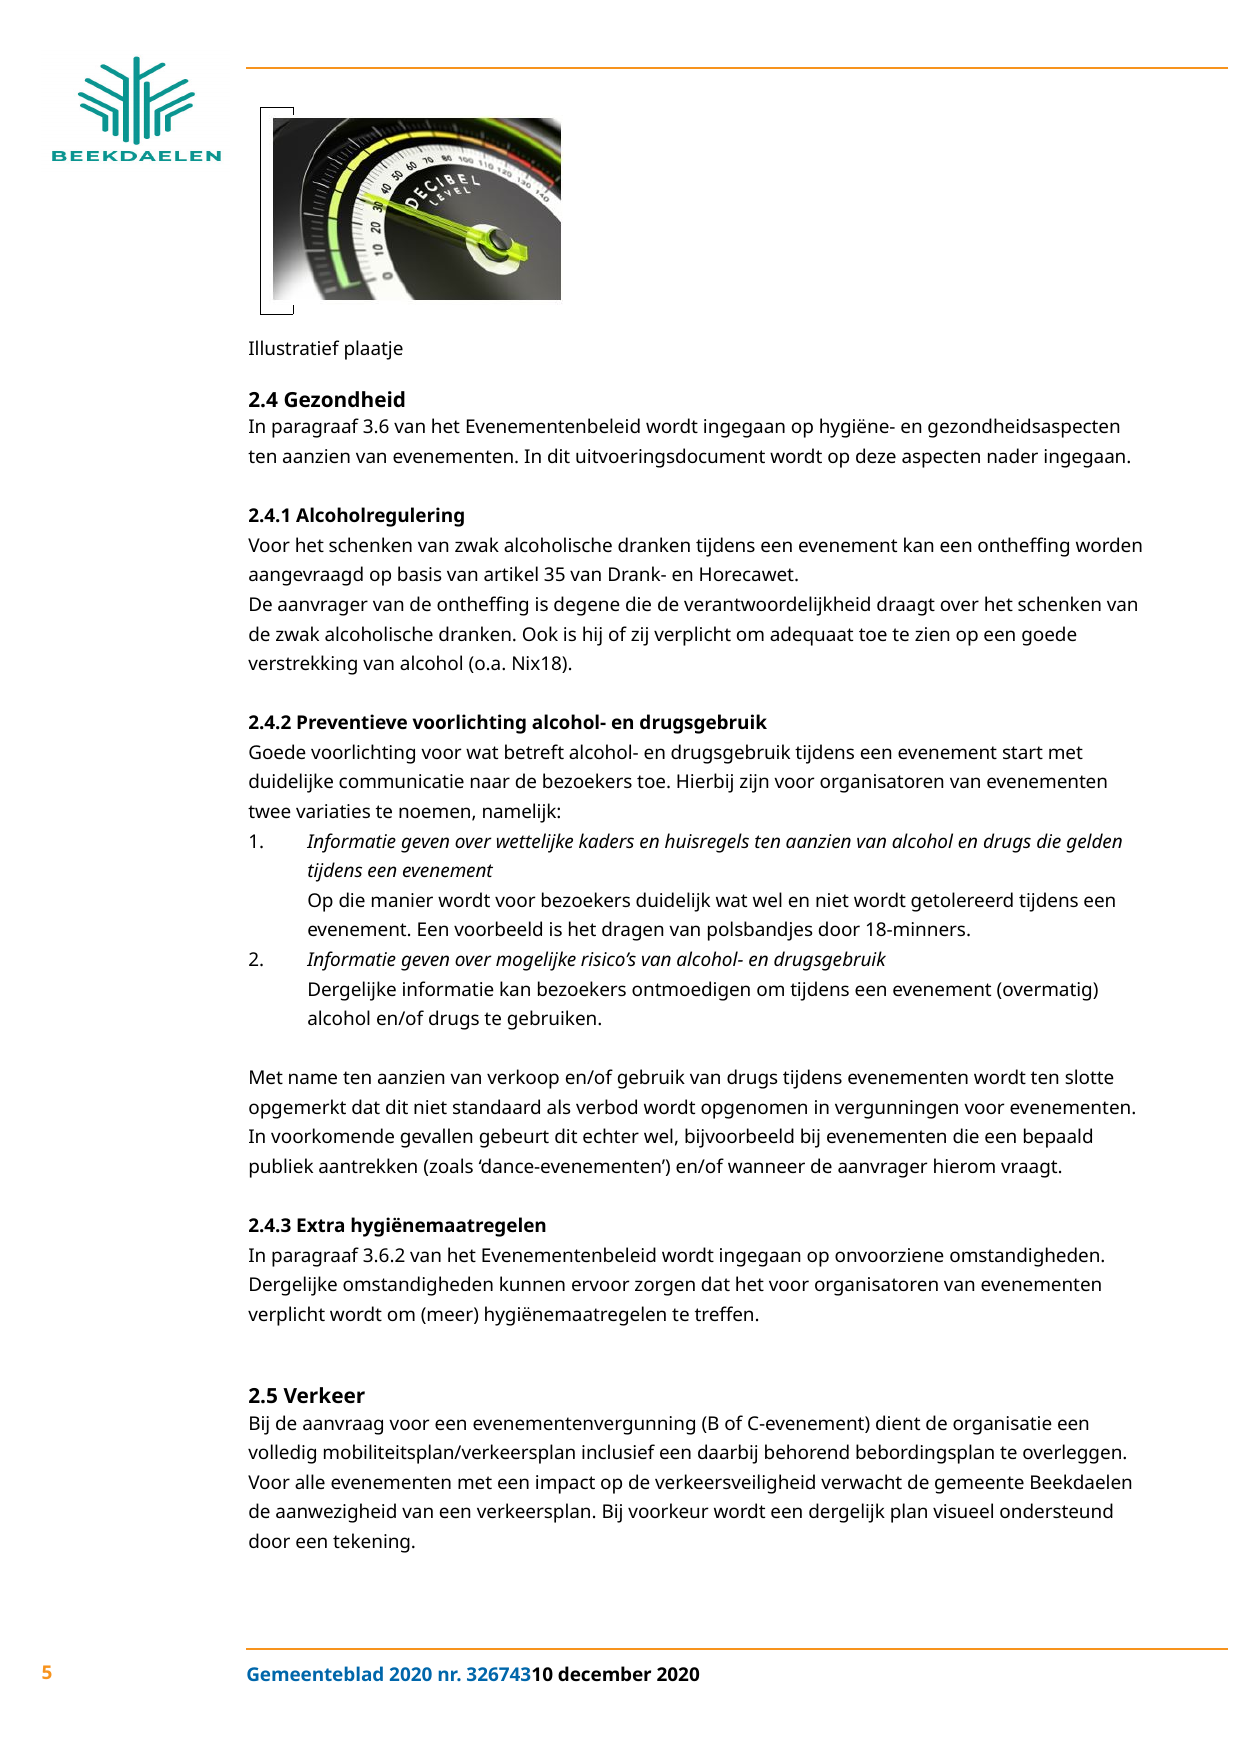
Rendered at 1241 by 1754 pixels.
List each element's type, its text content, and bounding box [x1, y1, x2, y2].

text Voor het schenken van zwak alcoholische dranken tijdens een evenement kan een ontheffing worden aangevraagd op basis van artikel 35 van Drank- en Horecawet. [248, 532, 1152, 587]
picture [268, 115, 565, 305]
text In paragraaf 3.6 van het Evenementenbeleid wordt ingegaan op hygiëne- en gezondheidsaspecten ten aanzien van evenementen. In dit uitvoeringsdocument wordt op deze aspecten nader ingegaan. [248, 414, 1152, 469]
list Dergelijke informatie kan bezoekers ontmoedigen om tijdens een evenement (overmatig) alcohol en/of drugs te gebruiken. [248, 976, 1152, 1031]
text 2.5 Verkeer [248, 1381, 1152, 1410]
text Met name ten aanzien van verkoop en/of gebruik van drugs tijdens evenementen wordt ten slotte opgemerkt dat dit niet standaard als verbod wordt opgenomen in vergunningen voor evenementen. In voorkomende gevallen gebeurt dit echter wel, bijvoorbeeld bij evenementen die een bepaald publiek aantrekken (zoals ‘dance-evenementen’) en/of wanneer de aanvrager hierom vraagt. [248, 1064, 1152, 1179]
text 2.4 Gezondheid [248, 385, 1152, 414]
text Goede voorlichting voor wat betreft alcohol- en drugsgebruik tijdens een evenement start met duidelijke communicatie naar de bezoekers toe. Hierbij zijn voor organisatoren van evenementen twee variaties te noemen, namelijk: [248, 739, 1152, 824]
text Bij de aanvraag voor een evenementenvergunning (B of C-evenement) dient de organisatie een volledig mobiliteitsplan/verkeersplan inclusief een daarbij behorend bebordingsplan te overleggen. Voor alle evenementen met een impact op de verkeersveiligheid verwacht de gemeente Beekdaelen de aanwezigheid van een verkeersplan. Bij voorkeur wordt een dergelijk plan visueel ondersteund door een tekening. [248, 1410, 1152, 1554]
text 2.4.1 Alcoholregulering [248, 502, 1152, 528]
text 2.4.3 Extra hygiënemaatregelen [248, 1212, 1152, 1238]
text De aanvrager van de ontheffing is degene die de verantwoordelijkheid draagt over het schenken van de zwak alcoholische dranken. Ook is hij of zij verplicht om adequaat toe te zien op een goede verstrekking van alcohol (o.a. Nix18). [248, 591, 1152, 676]
text 2.4.2 Preventieve voorlichting alcohol- en drugsgebruik [248, 709, 1152, 735]
list Informatie geven over mogelijke risico’s van alcohol- en drugsgebruik [248, 946, 1152, 972]
list Op die manier wordt voor bezoekers duidelijk wat wel en niet wordt getolereerd tijdens een evenement. Een voorbeeld is het dragen van polsbandjes door 18-minners. [248, 887, 1152, 942]
picture [41, 47, 231, 172]
text Illustratief plaatje [248, 335, 1152, 361]
list Informatie geven over wettelijke kaders en huisregels ten aanzien van alcohol en drugs die gelden tijdens een evenement [248, 828, 1152, 883]
text In paragraaf 3.6.2 van het Evenementenbeleid wordt ingegaan op onvoorziene omstandigheden. Dergelijke omstandigheden kunnen ervoor zorgen dat het voor organisatoren van evenementen verplicht wordt om (meer) hygiënemaatregelen te treffen. [248, 1242, 1152, 1327]
